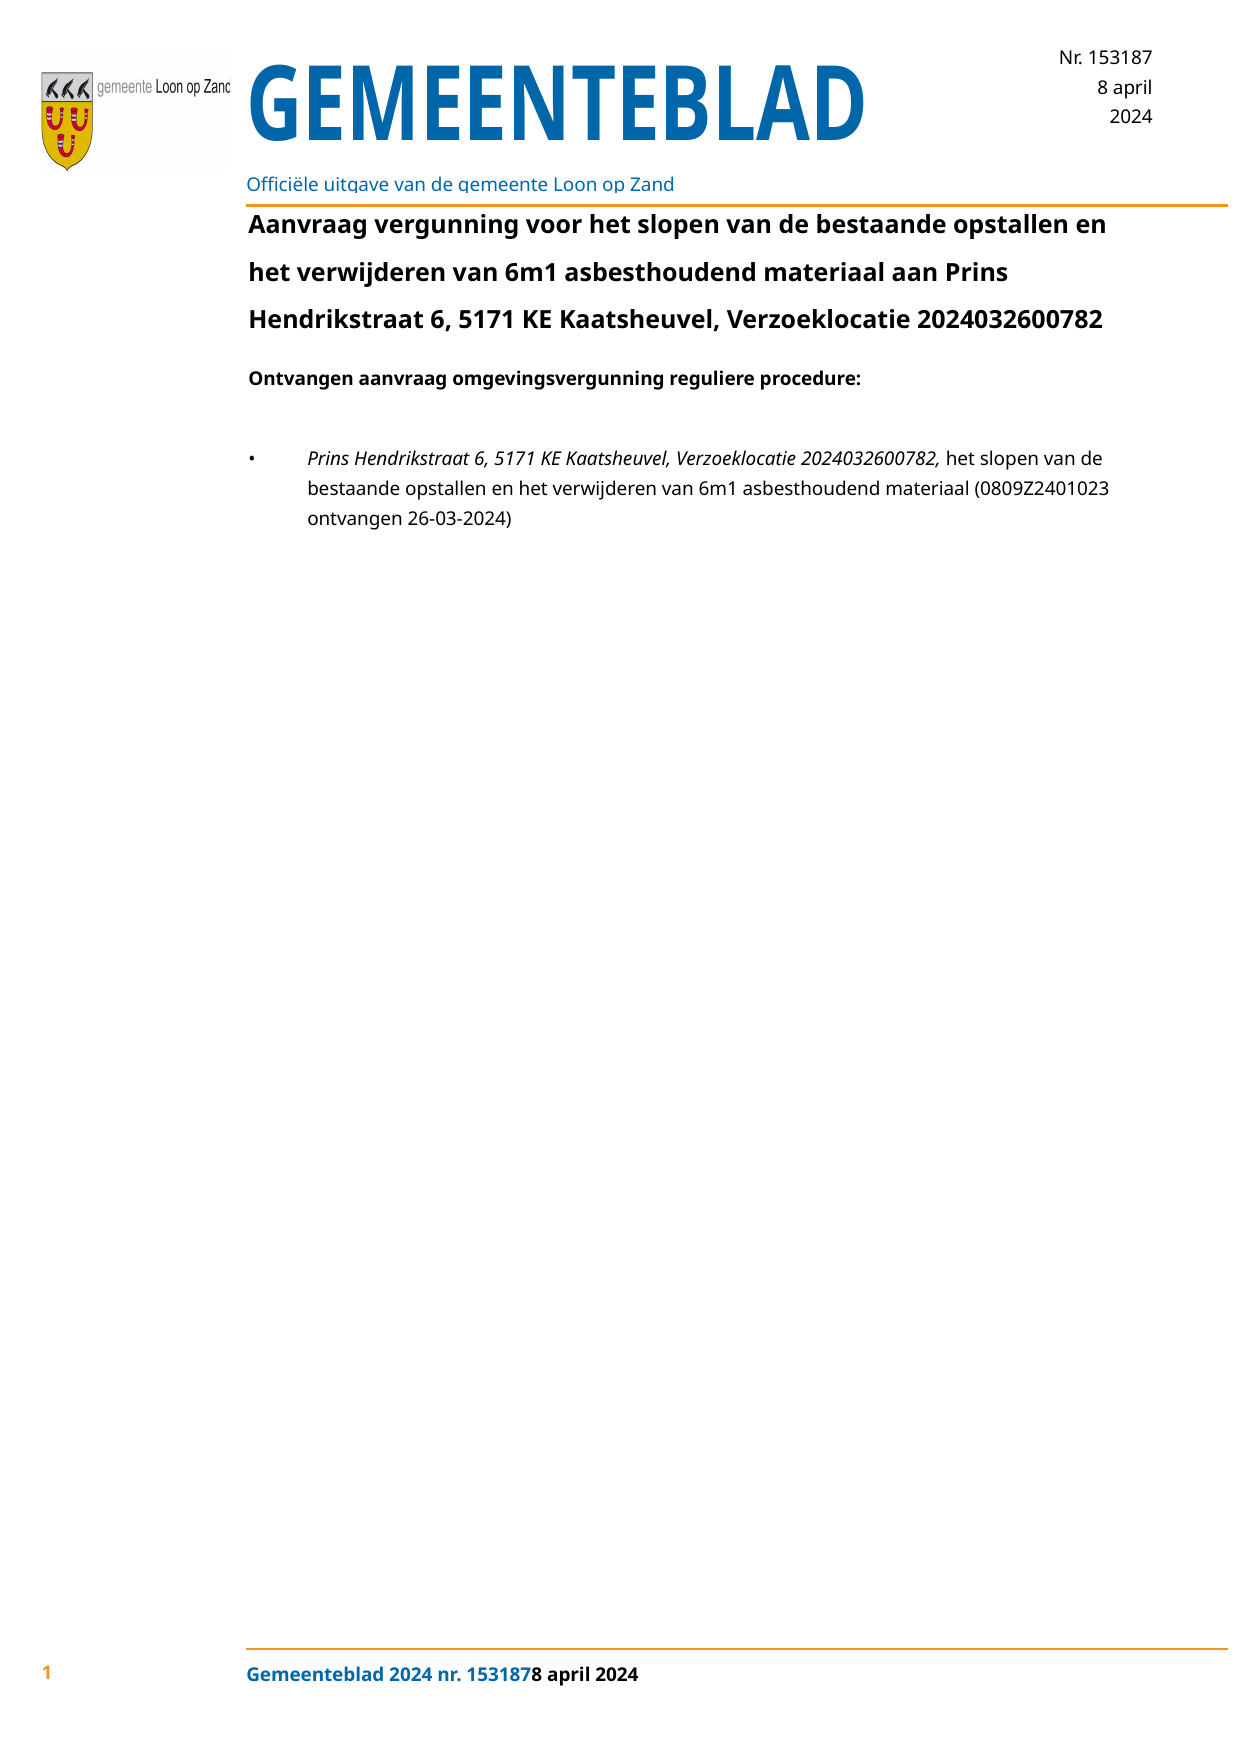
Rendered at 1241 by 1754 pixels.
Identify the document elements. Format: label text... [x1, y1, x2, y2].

picture [41, 47, 231, 172]
list Prins Hendrikstraat 6, 5171 KE Kaatsheuvel, Verzoeklocatie 2024032600782, het slopen van de bestaande opstallen en het verwijderen van 6m1 asbesthoudend materiaal (0809Z2401023 ontvangen 26-03-2024) [248, 446, 1152, 530]
text Ontvangen aanvraag omgevingsvergunning reguliere procedure: [248, 366, 1152, 391]
text Aanvraag vergunning voor het slopen van de bestaande opstallen en het verwijderen van 6m1 asbesthoudend materiaal aan Prins Hendrikstraat 6, 5171 KE Kaatsheuvel, Verzoeklocatie 2024032600782 [248, 207, 1152, 336]
